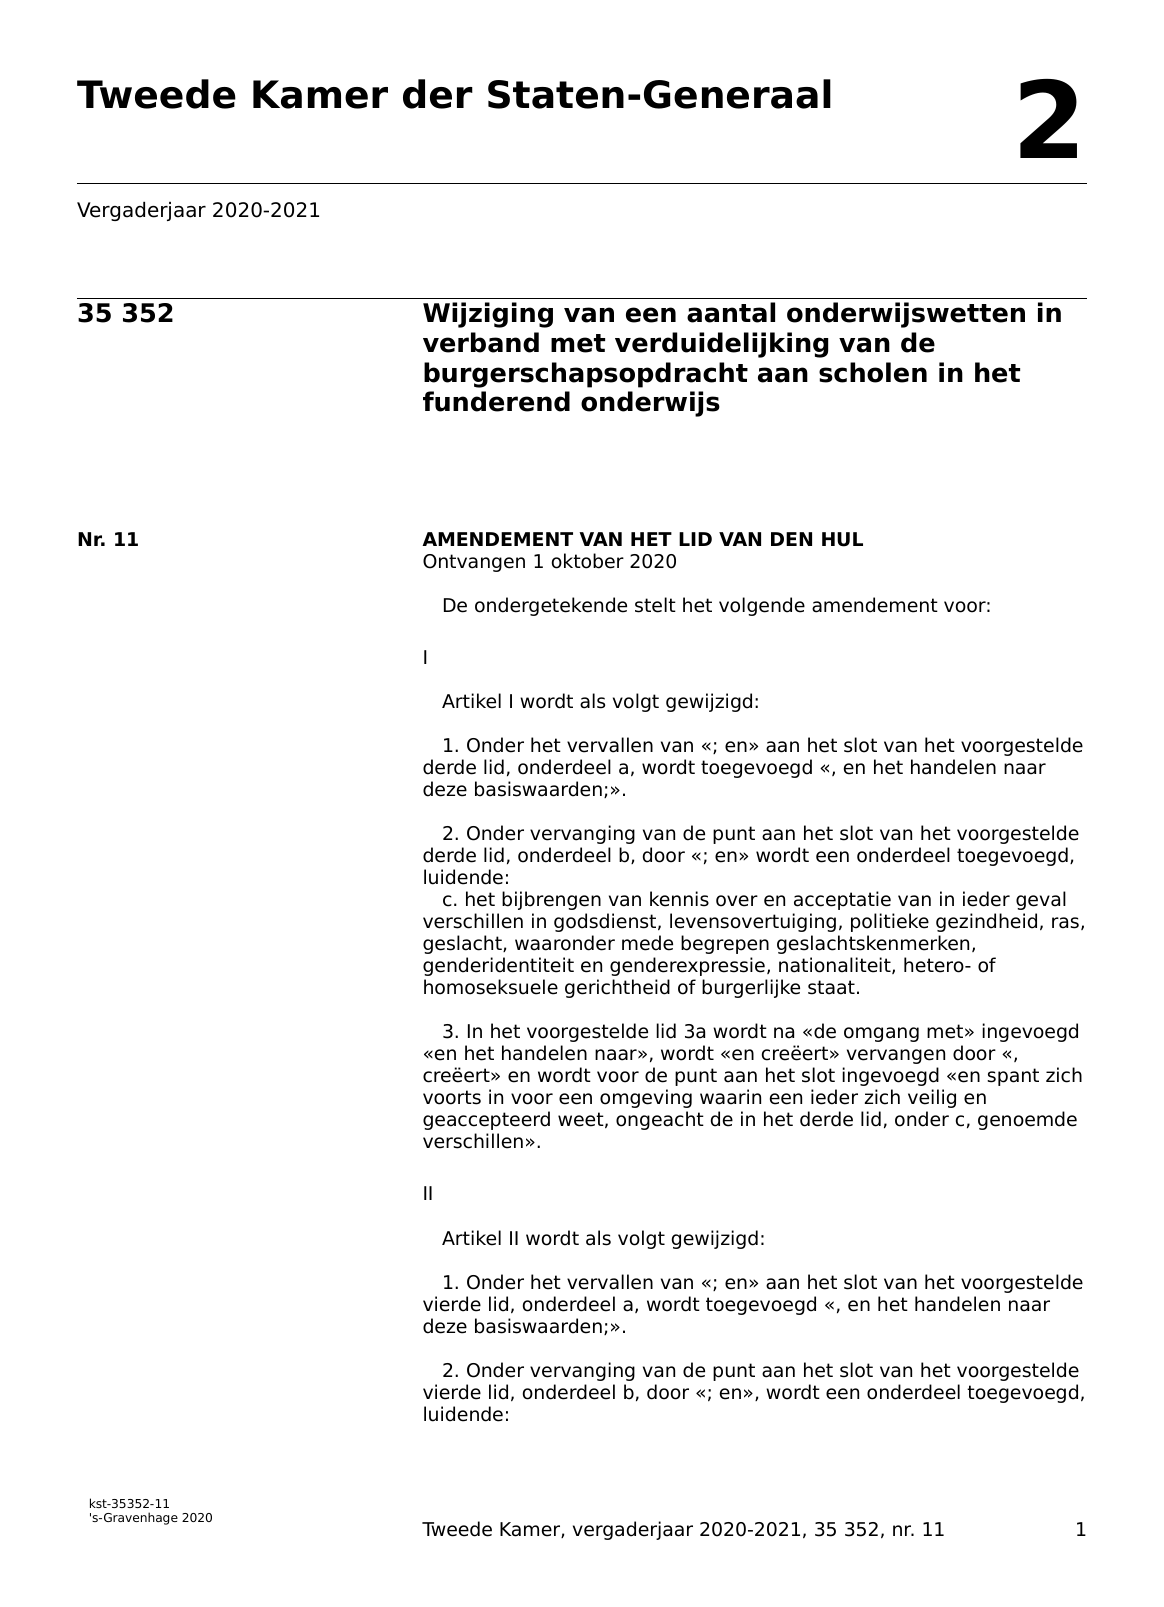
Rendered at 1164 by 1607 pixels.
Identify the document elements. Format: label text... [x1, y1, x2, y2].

text c. het bijbrengen van kennis over en acceptatie van in ieder geval verschillen in godsdienst, levensovertuiging, politieke gezindheid, ras, geslacht, waaronder mede begrepen geslachtskenmerken, genderidentiteit en genderexpressie, nationaliteit, hetero- of homoseksuele gerichtheid of burgerlijke staat. [422, 889, 1087, 999]
text De ondergetekende stelt het volgende amendement voor: [422, 595, 1087, 617]
text 1. Onder het vervallen van «; en» aan het slot van het voorgestelde derde lid, onderdeel a, wordt toegevoegd «, en het handelen naar deze basiswaarden;». [422, 735, 1087, 801]
table_cell Vergaderjaar 2020-2021 [77, 184, 1087, 298]
subtitle Nr. 11 AMENDEMENT VAN HET LID VAN DEN HUL [77, 529, 1087, 551]
subtitle 35 352 Wijziging van een aantal onderwijswetten in verband met verduidelijking van de burgerschapsopdracht aan scholen in het funderend onderwijs [77, 299, 1087, 418]
text kst-35352-11 [88, 1497, 323, 1511]
table_header Tweede Kamer der Staten-Generaal [77, 59, 886, 183]
text 2. Onder vervanging van de punt aan het slot van het voorgestelde vierde lid, onderdeel b, door «; en», wordt een onderdeel toegevoegd, luidende: [422, 1360, 1087, 1426]
text Artikel II wordt als volgt gewijzigd: [422, 1227, 1087, 1249]
text 's-Gravenhage 2020 [88, 1511, 323, 1525]
subtitle II [422, 1183, 1087, 1205]
text 1. Onder het vervallen van «; en» aan het slot van het voorgestelde vierde lid, onderdeel a, wordt toegevoegd «, en het handelen naar deze basiswaarden;». [422, 1272, 1087, 1337]
text Artikel I wordt als volgt gewijzigd: [422, 691, 1087, 713]
text Ontvangen 1 oktober 2020 [422, 551, 1087, 573]
text 2. Onder vervanging van de punt aan het slot van het voorgestelde derde lid, onderdeel b, door «; en» wordt een onderdeel toegevoegd, luidende: [422, 823, 1087, 889]
subtitle I [422, 647, 1087, 669]
table_header 2 [886, 59, 1087, 183]
text 3. In het voorgestelde lid 3a wordt na «de omgang met» ingevoegd «en het handelen naar», wordt «en creëert» vervangen door «, creëert» en wordt voor de punt aan het slot ingevoegd «en spant zich voorts in voor een omgeving waarin een ieder zich veilig en geaccepteerd weet, ongeacht de in het derde lid, onder c, genoemde verschillen». [422, 1021, 1087, 1153]
